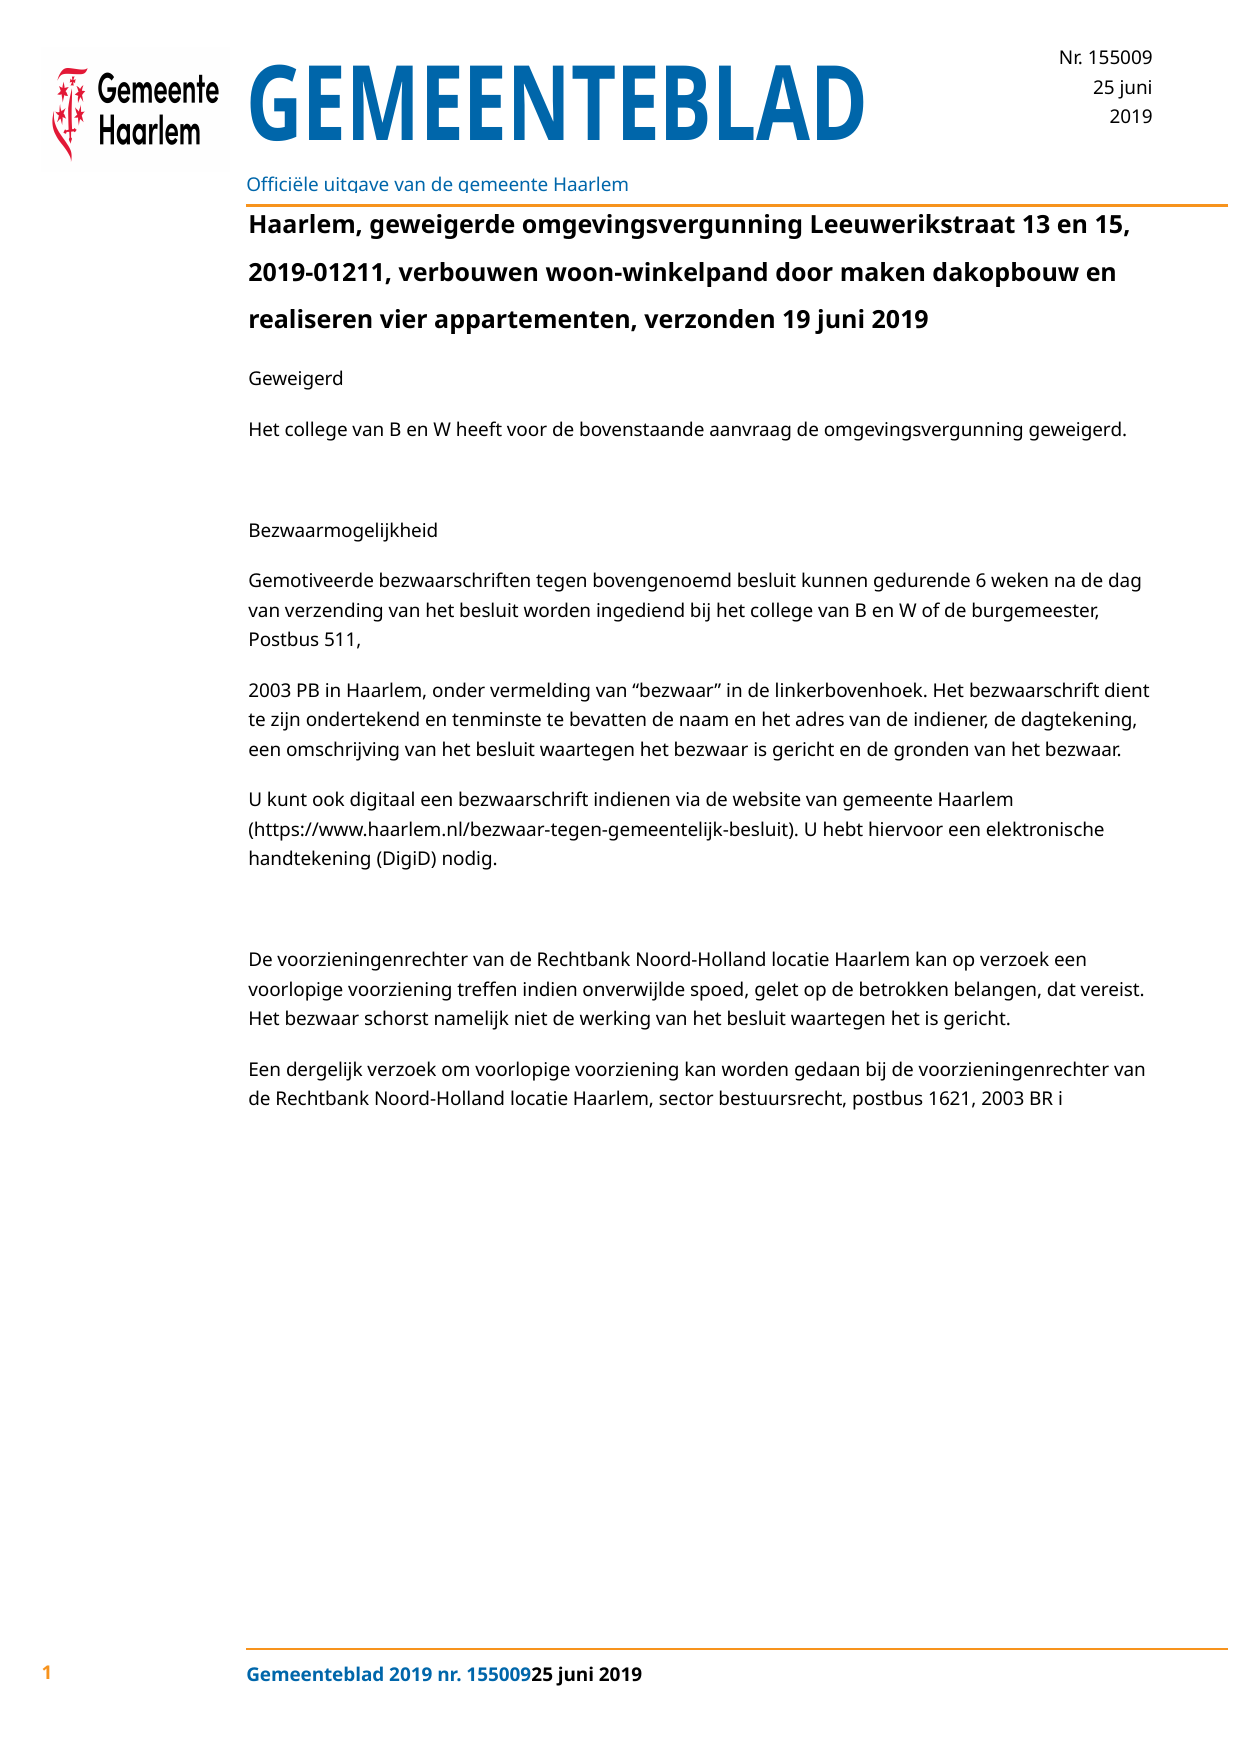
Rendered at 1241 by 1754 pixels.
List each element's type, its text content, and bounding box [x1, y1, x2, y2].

text Het college van B en W heeft voor de bovenstaande aanvraag de omgevingsvergunning geweigerd. [248, 416, 1152, 442]
text 2003 PB in Haarlem, onder vermelding van “bezwaar” in de linkerbovenhoek. Het bezwaarschrift dient te zijn ondertekend en tenminste te bevatten de naam en het adres van de indiener, de dagtekening, een omschrijving van het besluit waartegen het bezwaar is gericht en de gronden van het bezwaar. [248, 677, 1152, 762]
text Bezwaarmogelijkheid [248, 517, 1152, 542]
text Haarlem, geweigerde omgevingsvergunning Leeuwerikstraat 13 en 15, 2019-01211, verbouwen woon-winkelpand door maken dakopbouw en realiseren vier appartementen, verzonden 19 juni 2019 [248, 207, 1152, 336]
text Geweigerd [248, 366, 1152, 391]
text De voorzieningenrechter van de Rechtbank Noord-Holland locatie Haarlem kan op verzoek een voorlopige voorziening treffen indien onverwijlde spoed, gelet op de betrokken belangen, dat vereist. Het bezwaar schorst namelijk niet de werking van het besluit waartegen het is gericht. [248, 946, 1152, 1031]
text Gemotiveerde bezwaarschriften tegen bovengenoemd besluit kunnen gedurende 6 weken na de dag van verzending van het besluit worden ingediend bij het college van B en W of de burgemeester, Postbus 511, [248, 567, 1152, 652]
text U kunt ook digitaal een bezwaarschrift indienen via de website van gemeente Haarlem (https://www.haarlem.nl/bezwaar-tegen-gemeentelijk-besluit). U hebt hiervoor een elektronische handtekening (DigiD) nodig. [248, 786, 1152, 871]
text Een dergelijk verzoek om voorlopige voorziening kan worden gedaan bij de voorzieningenrechter van de Rechtbank Noord-Holland locatie Haarlem, sector bestuursrecht, postbus 1621, 2003 BR i [248, 1056, 1152, 1111]
picture [41, 47, 231, 172]
